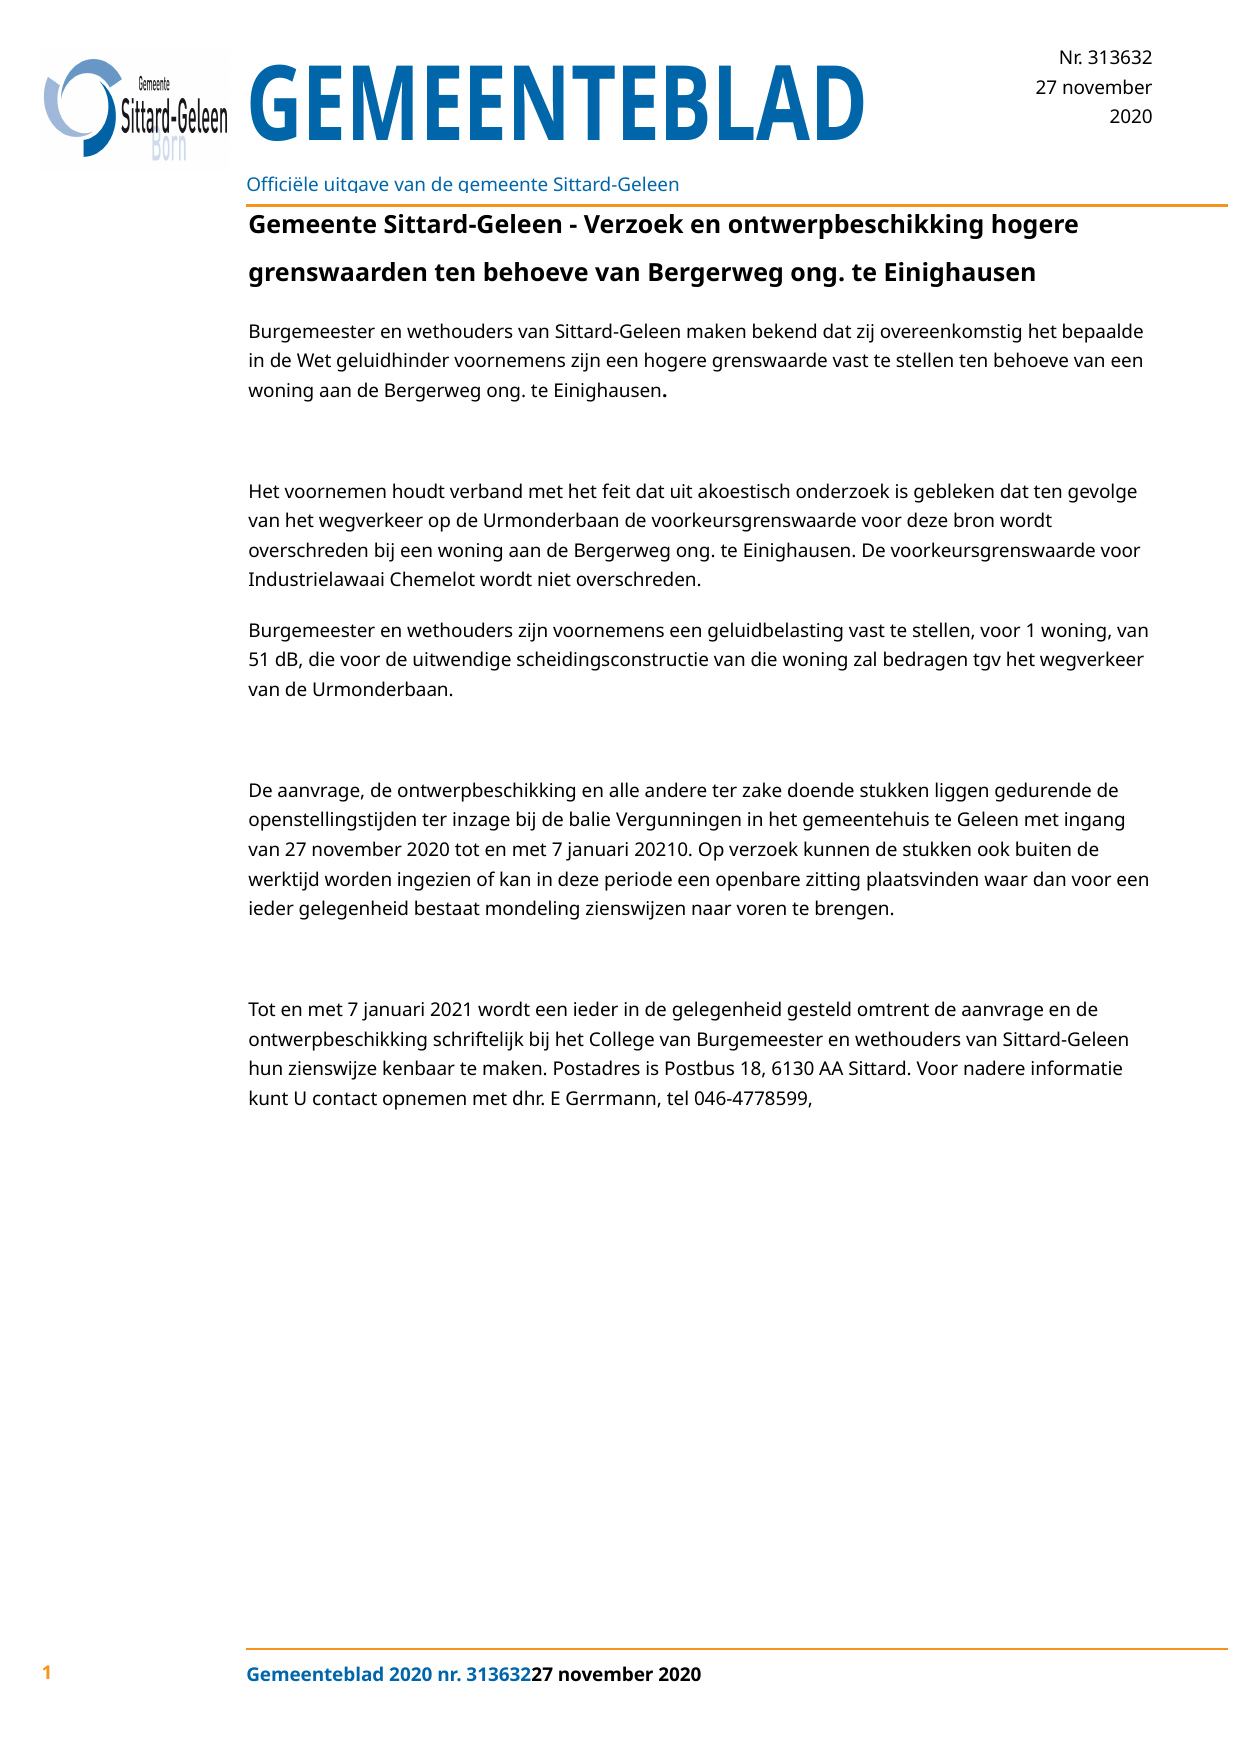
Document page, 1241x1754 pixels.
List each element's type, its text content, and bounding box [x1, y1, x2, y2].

text Tot en met 7 januari 2021 wordt een ieder in de gelegenheid gesteld omtrent de aanvrage en de ontwerpbeschikking schriftelijk bij het College van Burgemeester en wethouders van Sittard-Geleen hun zienswijze kenbaar te maken. Postadres is Postbus 18, 6130 AA Sittard. Voor nadere informatie kunt U contact opnemen met dhr. E Gerrmann, tel 046-4778599, [248, 996, 1152, 1111]
text Het voornemen houdt verband met het feit dat uit akoestisch onderzoek is gebleken dat ten gevolge van het wegverkeer op de Urmonderbaan de voorkeursgrenswaarde voor deze bron wordt overschreden bij een woning aan de Bergerweg ong. te Einighausen. De voorkeursgrenswaarde voor Industrielawaai Chemelot wordt niet overschreden. [248, 478, 1152, 592]
text Gemeente Sittard-Geleen - Verzoek en ontwerpbeschikking hogere grenswaarden ten behoeve van Bergerweg ong. te Einighausen [248, 207, 1152, 288]
text De aanvrage, de ontwerpbeschikking en alle andere ter zake doende stukken liggen gedurende de openstellingstijden ter inzage bij de balie Vergunningen in het gemeentehuis te Geleen met ingang van 27 november 2020 tot en met 7 januari 20210. Op verzoek kunnen de stukken ook buiten de werktijd worden ingezien of kan in deze periode een openbare zitting plaatsvinden waar dan voor een ieder gelegenheid bestaat mondeling zienswijzen naar voren te brengen. [248, 777, 1152, 921]
text Burgemeester en wethouders zijn voornemens een geluidbelasting vast te stellen, voor 1 woning, van 51 dB, die voor de uitwendige scheidingsconstructie van die woning zal bedragen tgv het wegverkeer van de Urmonderbaan. [248, 617, 1152, 702]
picture [41, 47, 231, 172]
text Burgemeester en wethouders van Sittard-Geleen maken bekend dat zij overeenkomstig het bepaalde in de Wet geluidhinder voornemens zijn een hogere grenswaarde vast te stellen ten behoeve van een woning aan de Bergerweg ong. te Einighausen. [248, 318, 1152, 403]
